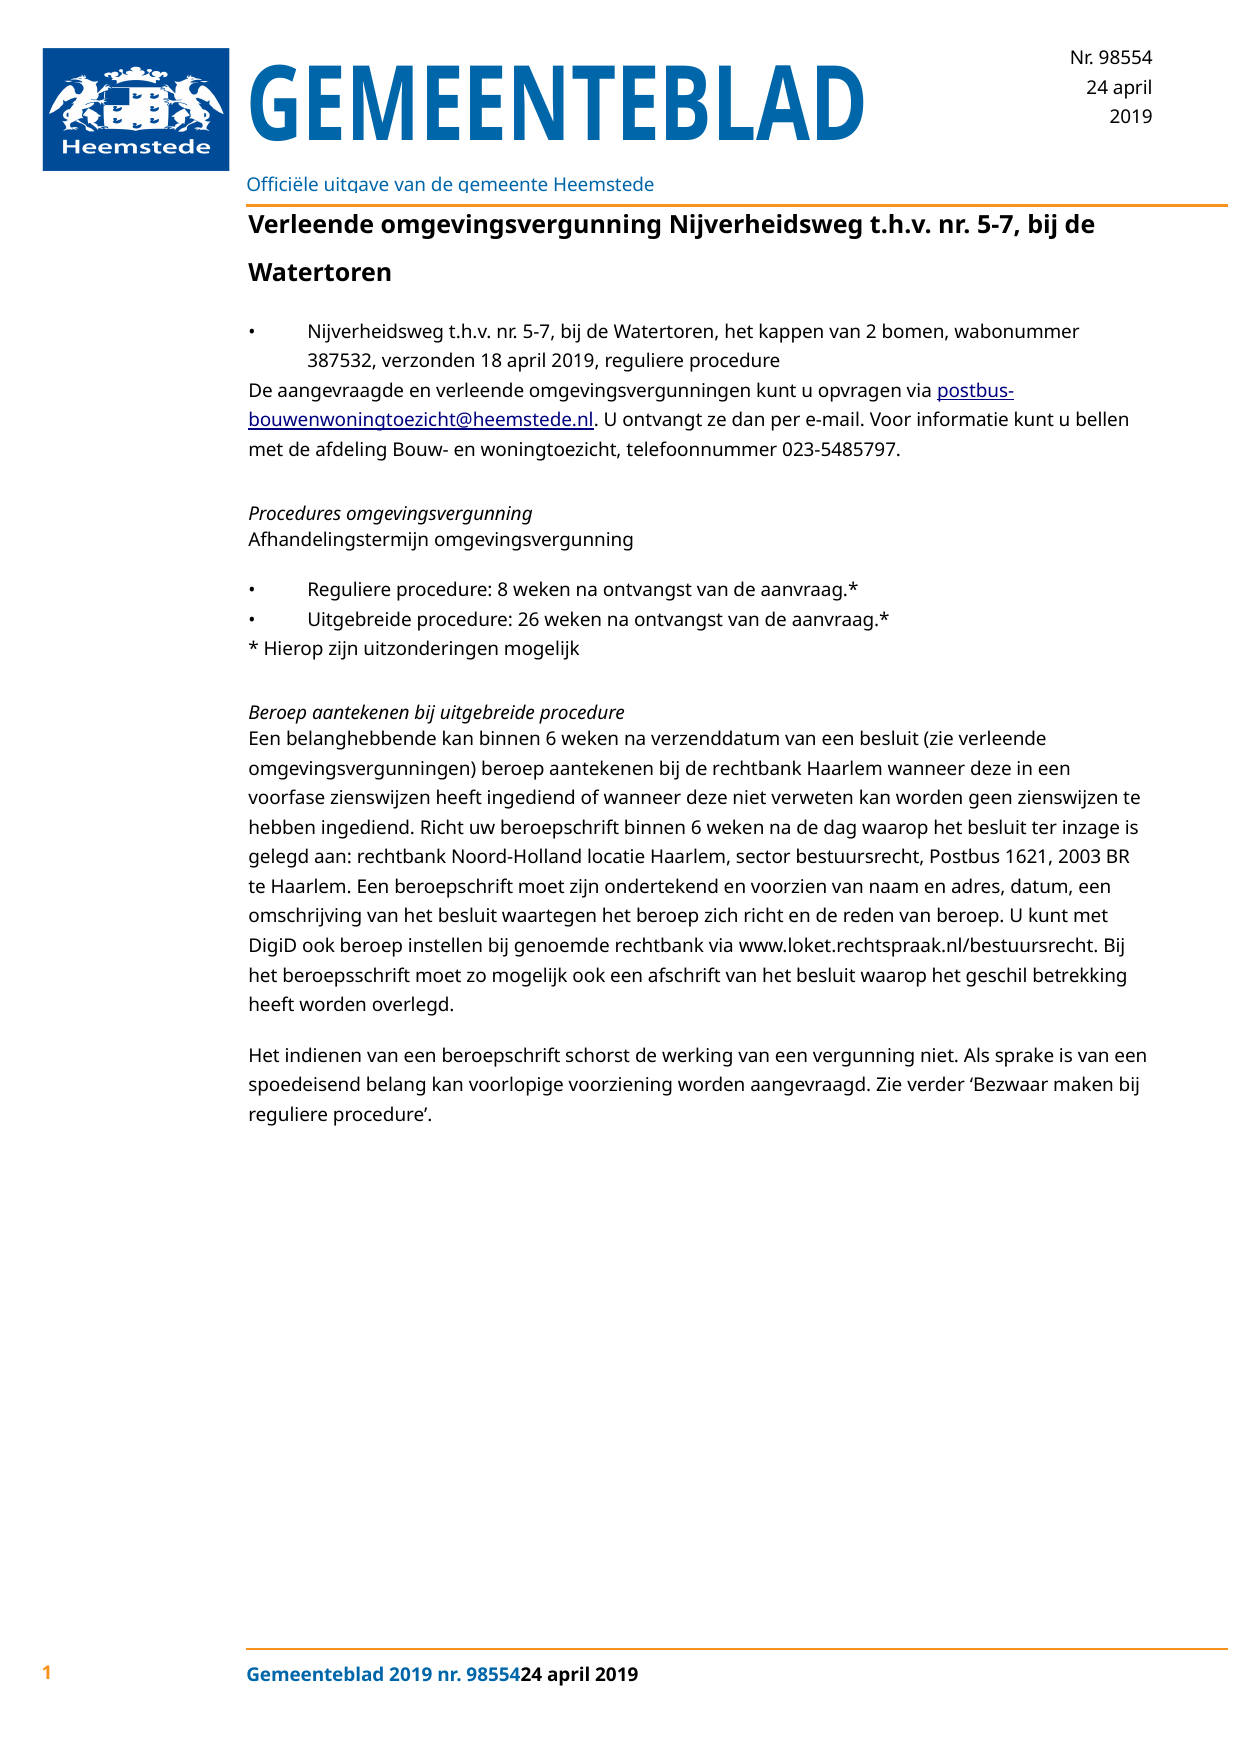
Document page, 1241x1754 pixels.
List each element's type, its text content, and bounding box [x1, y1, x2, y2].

text Verleende omgevingsvergunning Nijverheidsweg t.h.v. nr. 5-7, bij de Watertoren [248, 207, 1152, 288]
text Het indienen van een beroepschrift schorst de werking van een vergunning niet. Als sprake is van een spoedeisend belang kan voorlopige voorziening worden aangevraagd. Zie verder ‘Bezwaar maken bij reguliere procedure’. [248, 1042, 1152, 1127]
list Nijverheidsweg t.h.v. nr. 5-7, bij de Watertoren, het kappen van 2 bomen, wabonummer 387532, verzonden 18 april 2019, reguliere procedure [248, 318, 1152, 373]
text * Hierop zijn uitzonderingen mogelijk [248, 636, 1152, 661]
text De aangevraagde en verleende omgevingsvergunningen kunt u opvragen via postbus-bouwenwoningtoezicht@heemstede.nl. U ontvangt ze dan per e-mail. Voor informatie kunt u bellen met de afdeling Bouw- en woningtoezicht, telefoonnummer 023-5485797. [248, 377, 1152, 462]
list Uitgebreide procedure: 26 weken na ontvangst van de aanvraag.* [248, 606, 1152, 632]
text Afhandelingstermijn omgevingsvergunning [248, 526, 1152, 552]
text Een belanghebbende kan binnen 6 weken na verzenddatum van een besluit (zie verleende omgevingsvergunningen) beroep aantekenen bij de rechtbank Haarlem wanneer deze in een voorfase zienswijzen heeft ingediend of wanneer deze niet verweten kan worden geen zienswijzen te hebben ingediend. Richt uw beroepschrift binnen 6 weken na de dag waarop het besluit ter inzage is gelegd aan: rechtbank Noord-Holland locatie Haarlem, sector bestuursrecht, Postbus 1621, 2003 BR te Haarlem. Een beroepschrift moet zijn ondertekend en voorzien van naam en adres, datum, een omschrijving van het besluit waartegen het beroep zich richt en de reden van beroep. U kunt met DigiD ook beroep instellen bij genoemde rechtbank via www.loket.rechtspraak.nl/bestuursrecht. Bij het beroepsschrift moet zo mogelijk ook een afschrift van het besluit waarop het geschil betrekking heeft worden overlegd. [248, 725, 1152, 1017]
picture [41, 47, 231, 172]
text Beroep aantekenen bij uitgebreide procedure [248, 699, 1152, 725]
text Procedures omgevingsvergunning [248, 500, 1152, 526]
list Reguliere procedure: 8 weken na ontvangst van de aanvraag.* [248, 576, 1152, 602]
